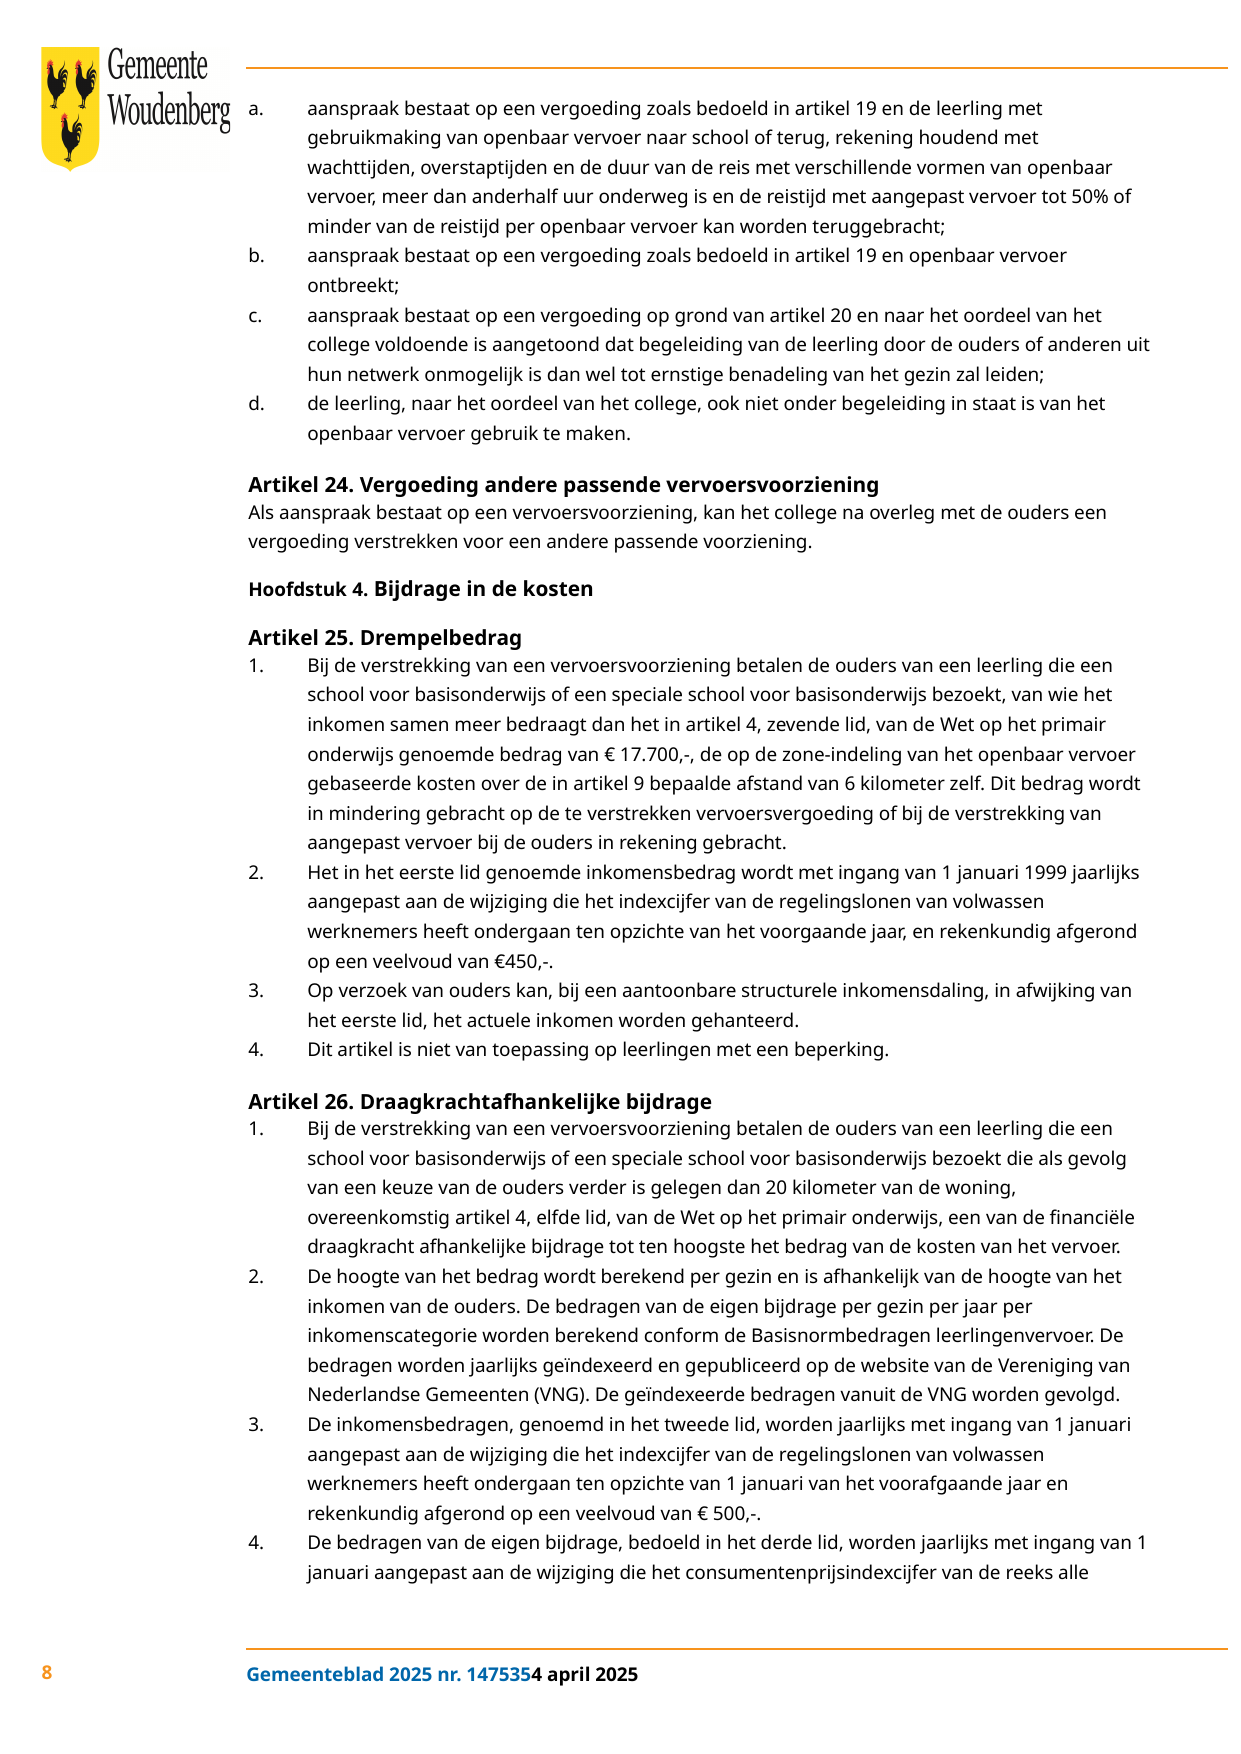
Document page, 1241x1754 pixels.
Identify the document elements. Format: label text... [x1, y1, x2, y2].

list Het in het eerste lid genoemde inkomensbedrag wordt met ingang van 1 januari 1999 jaarlijks aangepast aan de wijziging die het indexcijfer van de regelingslonen van volwassen werknemers heeft ondergaan ten opzichte van het voorgaande jaar, en rekenkundig afgerond op een veelvoud van €450,-. [248, 859, 1152, 973]
text Artikel 26. Draagkrachtafhankelijke bijdrage [248, 1087, 1152, 1115]
list aanspraak bestaat op een vergoeding zoals bedoeld in artikel 19 en openbaar vervoer ontbreekt; [248, 243, 1152, 298]
list De inkomensbedragen, genoemd in het tweede lid, worden jaarlijks met ingang van 1 januari aangepast aan de wijziging die het indexcijfer van de regelingslonen van volwassen werknemers heeft ondergaan ten opzichte van 1 januari van het voorafgaande jaar en rekenkundig afgerond op een veelvoud van € 500,-. [248, 1411, 1152, 1526]
list aanspraak bestaat op een vergoeding zoals bedoeld in artikel 19 en de leerling met gebruikmaking van openbaar vervoer naar school of terug, rekening houdend met wachttijden, overstaptijden en de duur van de reis met verschillende vormen van openbaar vervoer, meer dan anderhalf uur onderweg is en de reistijd met aangepast vervoer tot 50% of minder van de reistijd per openbaar vervoer kan worden teruggebracht; [248, 95, 1152, 239]
list Bij de verstrekking van een vervoersvoorziening betalen de ouders van een leerling die een school voor basisonderwijs of een speciale school voor basisonderwijs bezoekt, van wie het inkomen samen meer bedraagt dan het in artikel 4, zevende lid, van de Wet op het primair onderwijs genoemde bedrag van € 17.700,-, de op de zone-indeling van het openbaar vervoer gebaseerde kosten over de in artikel 9 bepaalde afstand van 6 kilometer zelf. Dit bedrag wordt in mindering gebracht op de te verstrekken vervoersvergoeding of bij de verstrekking van aangepast vervoer bij de ouders in rekening gebracht. [248, 652, 1152, 855]
list De hoogte van het bedrag wordt berekend per gezin en is afhankelijk van de hoogte van het inkomen van de ouders. De bedragen van de eigen bijdrage per gezin per jaar per inkomenscategorie worden berekend conform de Basisnormbedragen leerlingenvervoer. De bedragen worden jaarlijks geïndexeerd en gepubliceerd op de website van de Vereniging van Nederlandse Gemeenten (VNG). De geïndexeerde bedragen vanuit de VNG worden gevolgd. [248, 1263, 1152, 1407]
text Artikel 25. Drempelbedrag [248, 623, 1152, 652]
list aanspraak bestaat op een vergoeding op grond van artikel 20 en naar het oordeel van het college voldoende is aangetoond dat begeleiding van de leerling door de ouders of anderen uit hun netwerk onmogelijk is dan wel tot ernstige benadeling van het gezin zal leiden; [248, 302, 1152, 387]
list de leerling, naar het oordeel van het college, ook niet onder begeleiding in staat is van het openbaar vervoer gebruik te maken. [248, 391, 1152, 446]
list De bedragen van de eigen bijdrage, bedoeld in het derde lid, worden jaarlijks met ingang van 1 januari aangepast aan de wijziging die het consumentenprijsindexcijfer van de reeks alle [248, 1529, 1152, 1585]
list Bij de verstrekking van een vervoersvoorziening betalen de ouders van een leerling die een school voor basisonderwijs of een speciale school voor basisonderwijs bezoekt die als gevolg van een keuze van de ouders verder is gelegen dan 20 kilometer van de woning, overeenkomstig artikel 4, elfde lid, van de Wet op het primair onderwijs, een van de financiële draagkracht afhankelijke bijdrage tot ten hoogste het bedrag van de kosten van het vervoer. [248, 1115, 1152, 1259]
text Hoofdstuk 4. Bijdrage in de kosten [248, 574, 1152, 603]
list Dit artikel is niet van toepassing op leerlingen met een beperking. [248, 1037, 1152, 1062]
text Als aanspraak bestaat op een vervoersvoorziening, kan het college na overleg met de ouders een vergoeding verstrekken voor een andere passende voorziening. [248, 499, 1152, 554]
text Artikel 24. Vergoeding andere passende vervoersvoorziening [248, 471, 1152, 499]
list Op verzoek van ouders kan, bij een aantoonbare structurele inkomensdaling, in afwijking van het eerste lid, het actuele inkomen worden gehanteerd. [248, 977, 1152, 1033]
picture [41, 47, 231, 172]
